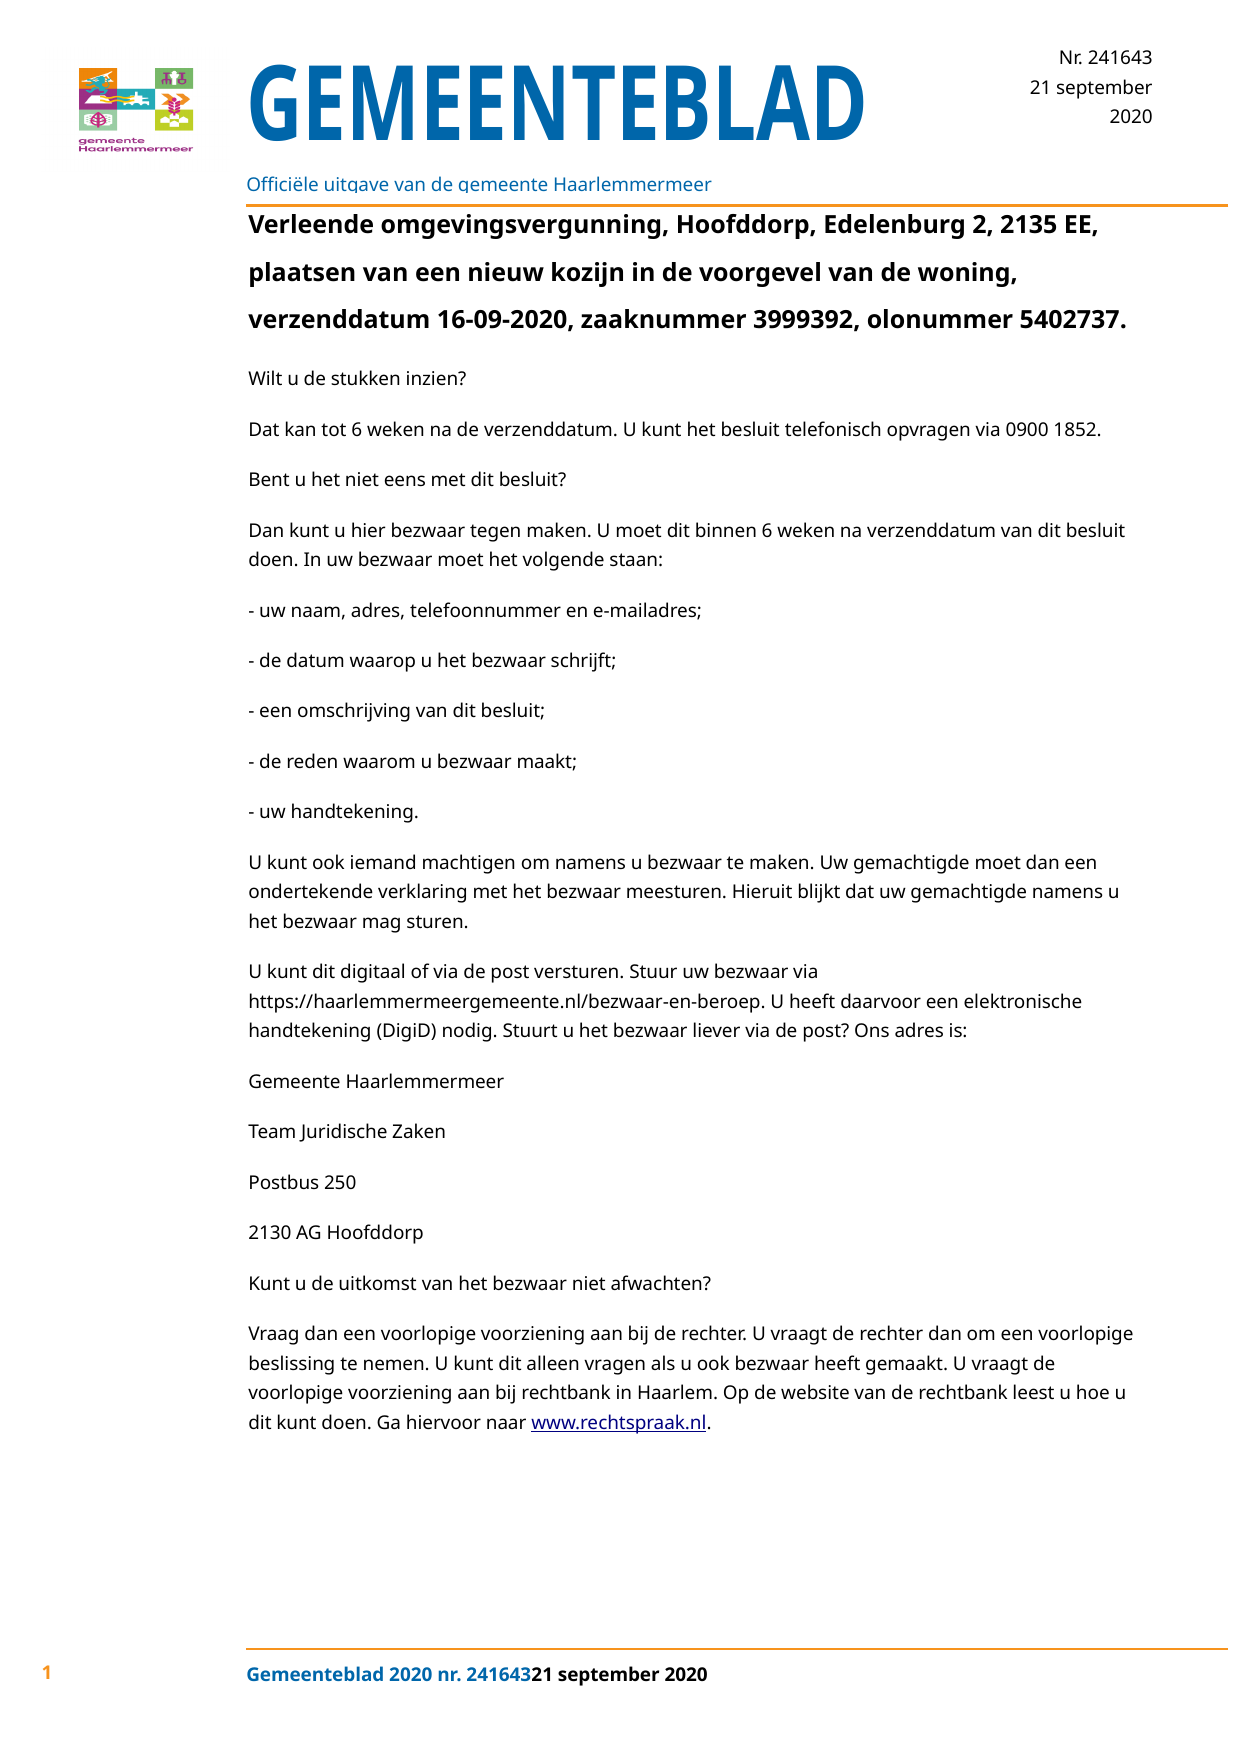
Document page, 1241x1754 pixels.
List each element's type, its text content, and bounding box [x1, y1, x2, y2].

text U kunt dit digitaal of via de post versturen. Stuur uw bezwaar via https://haarlemmermeergemeente.nl/bezwaar-en-beroep. U heeft daarvoor een elektronische handtekening (DigiD) nodig. Stuurt u het bezwaar liever via de post? Ons adres is: [248, 958, 1152, 1043]
text - de reden waarom u bezwaar maakt; [248, 748, 1152, 774]
text Team Juridische Zaken [248, 1118, 1152, 1144]
text Verleende omgevingsvergunning, Hoofddorp, Edelenburg 2, 2135 EE, plaatsen van een nieuw kozijn in de voorgevel van de woning, verzenddatum 16-09-2020, zaaknummer 3999392, olonummer 5402737. [248, 207, 1152, 336]
text Kunt u de uitkomst van het bezwaar niet afwachten? [248, 1270, 1152, 1295]
text - uw handtekening. [248, 798, 1152, 824]
text Bent u het niet eens met dit besluit? [248, 466, 1152, 492]
picture [41, 47, 231, 172]
text - de datum waarop u het bezwaar schrijft; [248, 647, 1152, 673]
text Dat kan tot 6 weken na de verzenddatum. U kunt het besluit telefonisch opvragen via 0900 1852. [248, 416, 1152, 442]
text - uw naam, adres, telefoonnummer en e-mailadres; [248, 597, 1152, 622]
text - een omschrijving van dit besluit; [248, 698, 1152, 723]
text Dan kunt u hier bezwaar tegen maken. U moet dit binnen 6 weken na verzenddatum van dit besluit doen. In uw bezwaar moet het volgende staan: [248, 517, 1152, 572]
text Gemeente Haarlemmermeer [248, 1068, 1152, 1094]
text Vraag dan een voorlopige voorziening aan bij de rechter. U vraagt de rechter dan om een voorlopige beslissing te nemen. U kunt dit alleen vragen als u ook bezwaar heeft gemaakt. U vraagt de voorlopige voorziening aan bij rechtbank in Haarlem. Op de website van de rechtbank leest u hoe u dit kunt doen. Ga hiervoor naar www.rechtspraak.nl. [248, 1320, 1152, 1434]
text 2130 AG Hoofddorp [248, 1219, 1152, 1245]
text Postbus 250 [248, 1169, 1152, 1194]
text Wilt u de stukken inzien? [248, 366, 1152, 391]
text U kunt ook iemand machtigen om namens u bezwaar te maken. Uw gemachtigde moet dan een ondertekende verklaring met het bezwaar meesturen. Hieruit blijkt dat uw gemachtigde namens u het bezwaar mag sturen. [248, 849, 1152, 934]
